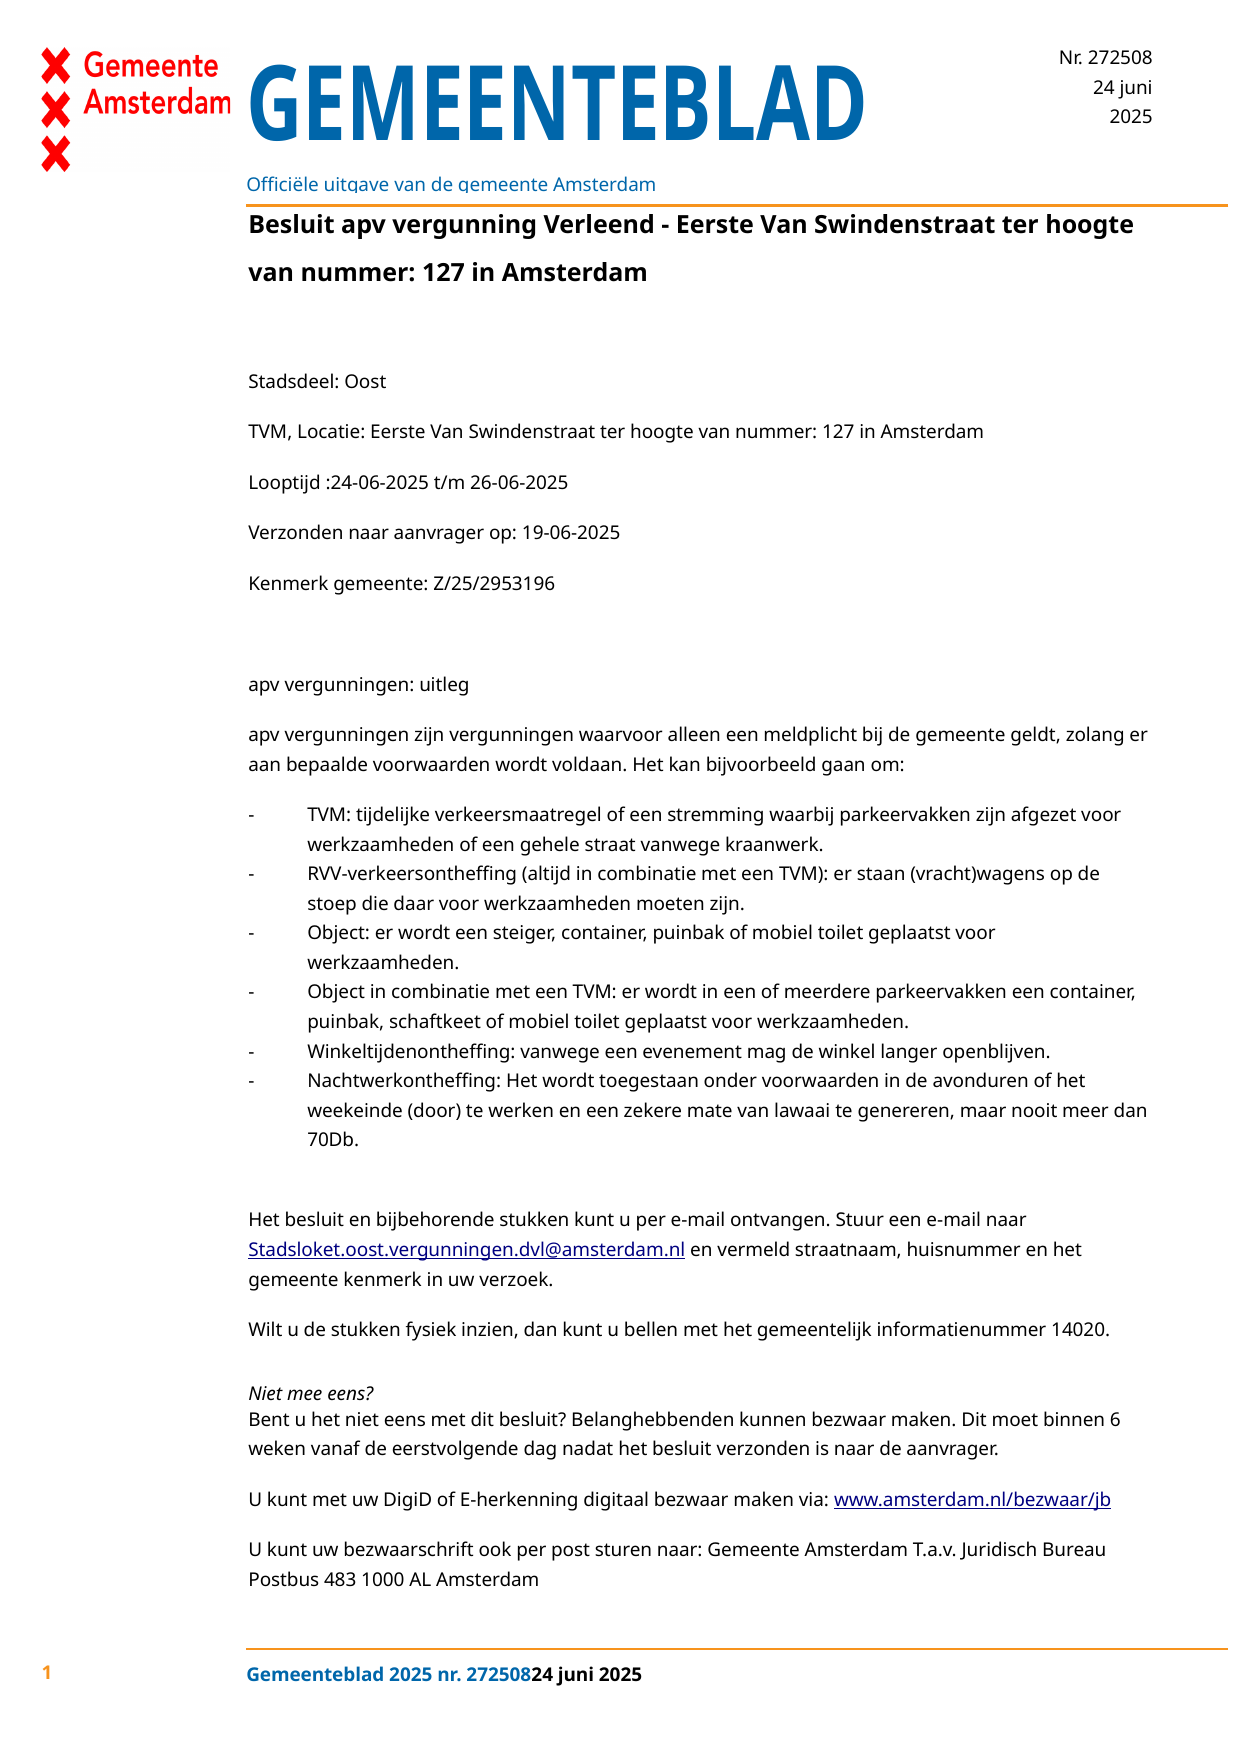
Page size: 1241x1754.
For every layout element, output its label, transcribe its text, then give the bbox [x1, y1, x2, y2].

list Winkeltijdenontheffing: vanwege een evenement mag de winkel langer openblijven. [248, 1038, 1152, 1064]
text Bent u het niet eens met dit besluit? Belanghebbenden kunnen bezwaar maken. Dit moet binnen 6 weken vanaf de eerstvolgende dag nadat het besluit verzonden is naar de aanvrager. [248, 1406, 1152, 1461]
text Wilt u de stukken fysiek inzien, dan kunt u bellen met het gemeentelijk informatienummer 14020. [248, 1316, 1152, 1342]
text Stadsdeel: Oost [248, 368, 1152, 394]
text TVM, Locatie: Eerste Van Swindenstraat ter hoogte van nummer: 127 in Amsterdam [248, 419, 1152, 444]
list Nachtwerkontheffing: Het wordt toegestaan onder voorwaarden in de avonduren of het weekeinde (door) te werken en een zekere mate van lawaai te genereren, maar nooit meer dan 70Db. [248, 1067, 1152, 1152]
text Niet mee eens? [248, 1380, 1152, 1406]
list Object in combinatie met een TVM: er wordt in een of meerdere parkeervakken een container, puinbak, schaftkeet of mobiel toilet geplaatst voor werkzaamheden. [248, 979, 1152, 1034]
picture [41, 47, 231, 172]
text Kenmerk gemeente: Z/25/2953196 [248, 570, 1152, 596]
text Verzonden naar aanvrager op: 19-06-2025 [248, 519, 1152, 545]
text U kunt uw bezwaarschrift ook per post sturen naar: Gemeente Amsterdam T.a.v. Juridisch Bureau Postbus 483 1000 AL Amsterdam [248, 1536, 1152, 1592]
text Het besluit en bijbehorende stukken kunt u per e-mail ontvangen. Stuur een e-mail naar Stadsloket.oost.vergunningen.dvl@amsterdam.nl en vermeld straatnaam, huisnummer en het gemeente kenmerk in uw verzoek. [248, 1207, 1152, 1292]
list RVV-verkeersontheffing (altijd in combinatie met een TVM): er staan (vracht)wagens op de stoep die daar voor werkzaamheden moeten zijn. [248, 860, 1152, 916]
list TVM: tijdelijke verkeersmaatregel of een stremming waarbij parkeervakken zijn afgezet voor werkzaamheden of een gehele straat vanwege kraanwerk. [248, 801, 1152, 857]
list Object: er wordt een steiger, container, puinbak of mobiel toilet geplaatst voor werkzaamheden. [248, 919, 1152, 975]
text Looptijd :24-06-2025 t/m 26-06-2025 [248, 469, 1152, 495]
text apv vergunningen zijn vergunningen waarvoor alleen een meldplicht bij de gemeente geldt, zolang er aan bepaalde voorwaarden wordt voldaan. Het kan bijvoorbeeld gaan om: [248, 721, 1152, 777]
text Besluit apv vergunning Verleend - Eerste Van Swindenstraat ter hoogte van nummer: 127 in Amsterdam [248, 207, 1152, 288]
text U kunt met uw DigiD of E-herkenning digitaal bezwaar maken via: www.amsterdam.nl/bezwaar/jb [248, 1486, 1152, 1512]
text apv vergunningen: uitleg [248, 671, 1152, 697]
